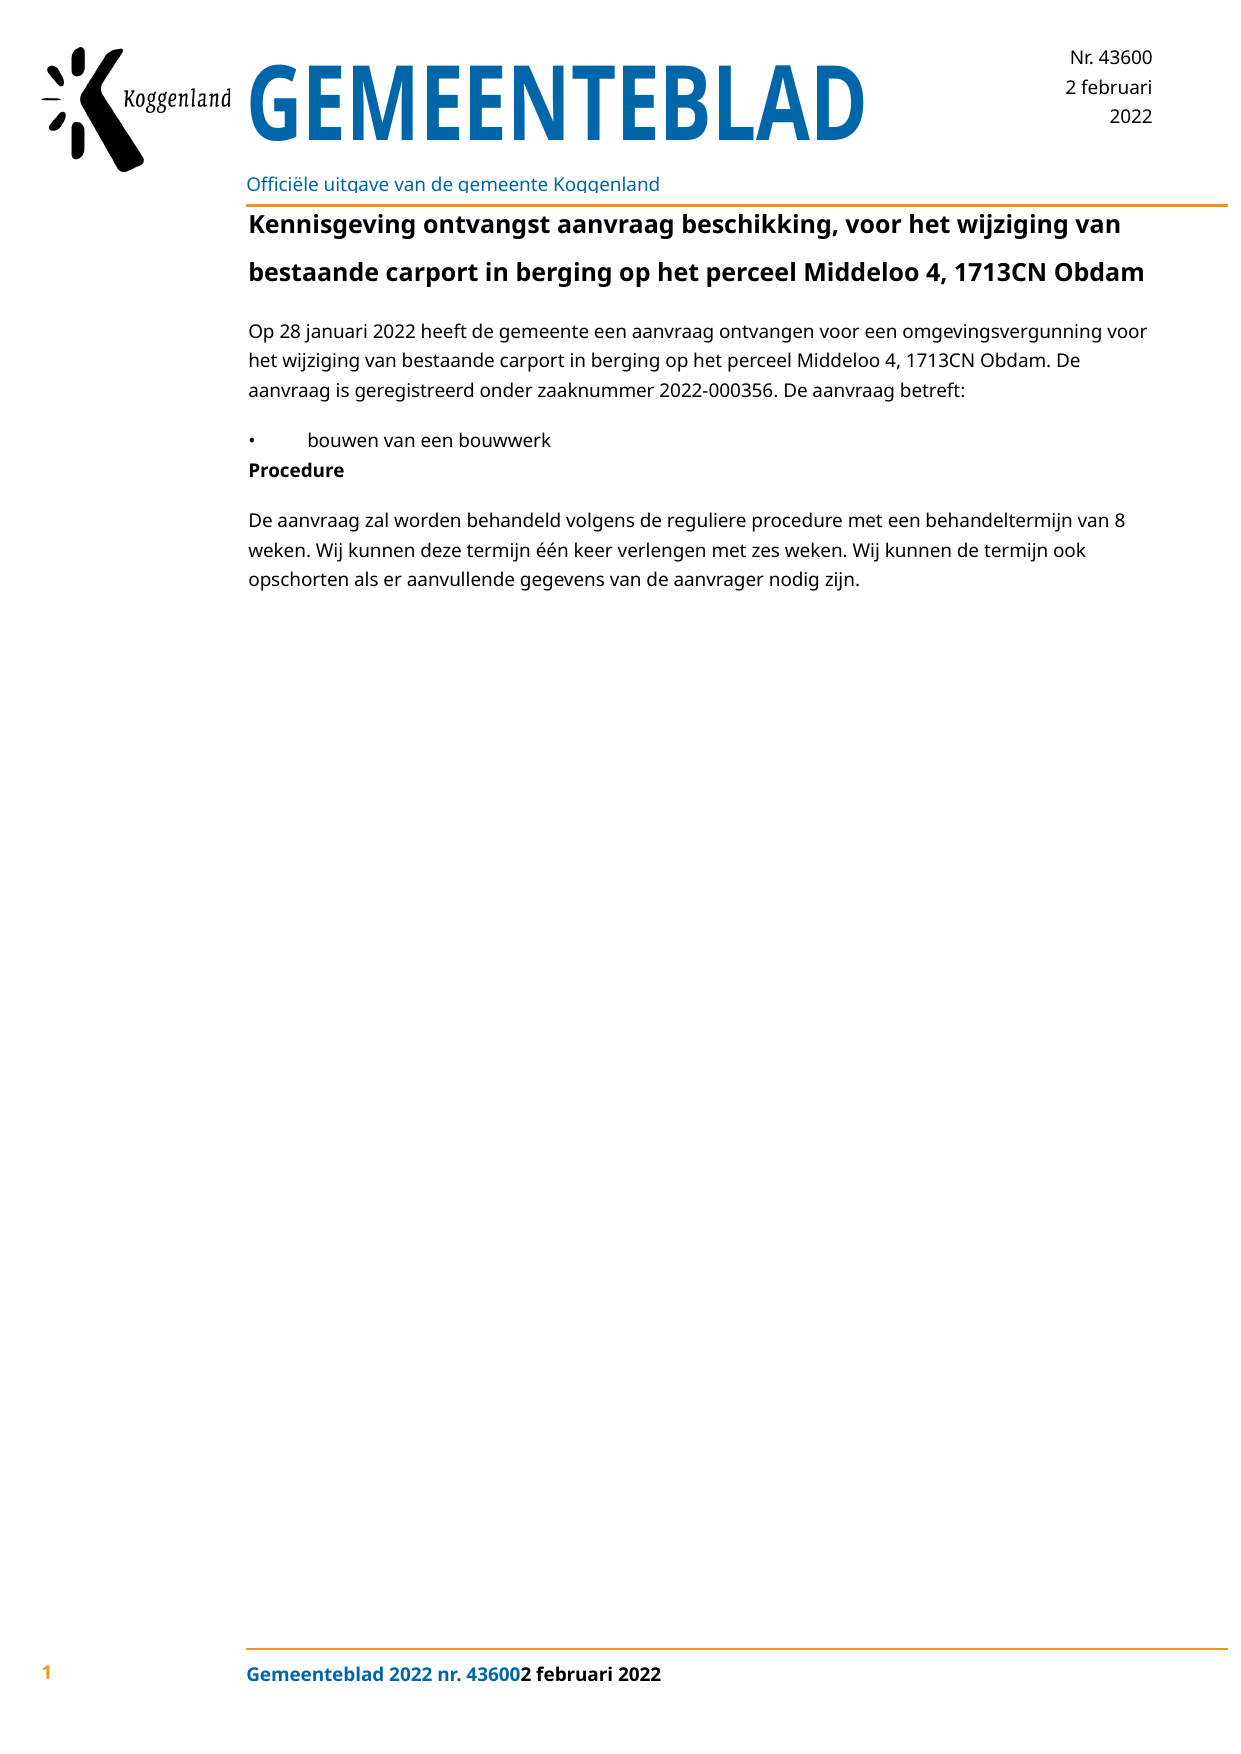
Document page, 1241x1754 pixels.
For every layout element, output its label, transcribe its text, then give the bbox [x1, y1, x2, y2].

picture [41, 47, 231, 172]
text De aanvraag zal worden behandeld volgens de reguliere procedure met een behandeltermijn van 8 weken. Wij kunnen deze termijn één keer verlengen met zes weken. Wij kunnen de termijn ook opschorten als er aanvullende gegevens van de aanvrager nodig zijn. [248, 507, 1152, 592]
text Op 28 januari 2022 heeft de gemeente een aanvraag ontvangen voor een omgevingsvergunning voor het wijziging van bestaande carport in berging op het perceel Middeloo 4, 1713CN Obdam. De aanvraag is geregistreerd onder zaaknummer 2022-000356. De aanvraag betreft: [248, 318, 1152, 403]
text Procedure [248, 457, 1152, 483]
list bouwen van een bouwwerk [248, 427, 1152, 453]
text Kennisgeving ontvangst aanvraag beschikking, voor het wijziging van bestaande carport in berging op het perceel Middeloo 4, 1713CN Obdam [248, 207, 1152, 288]
